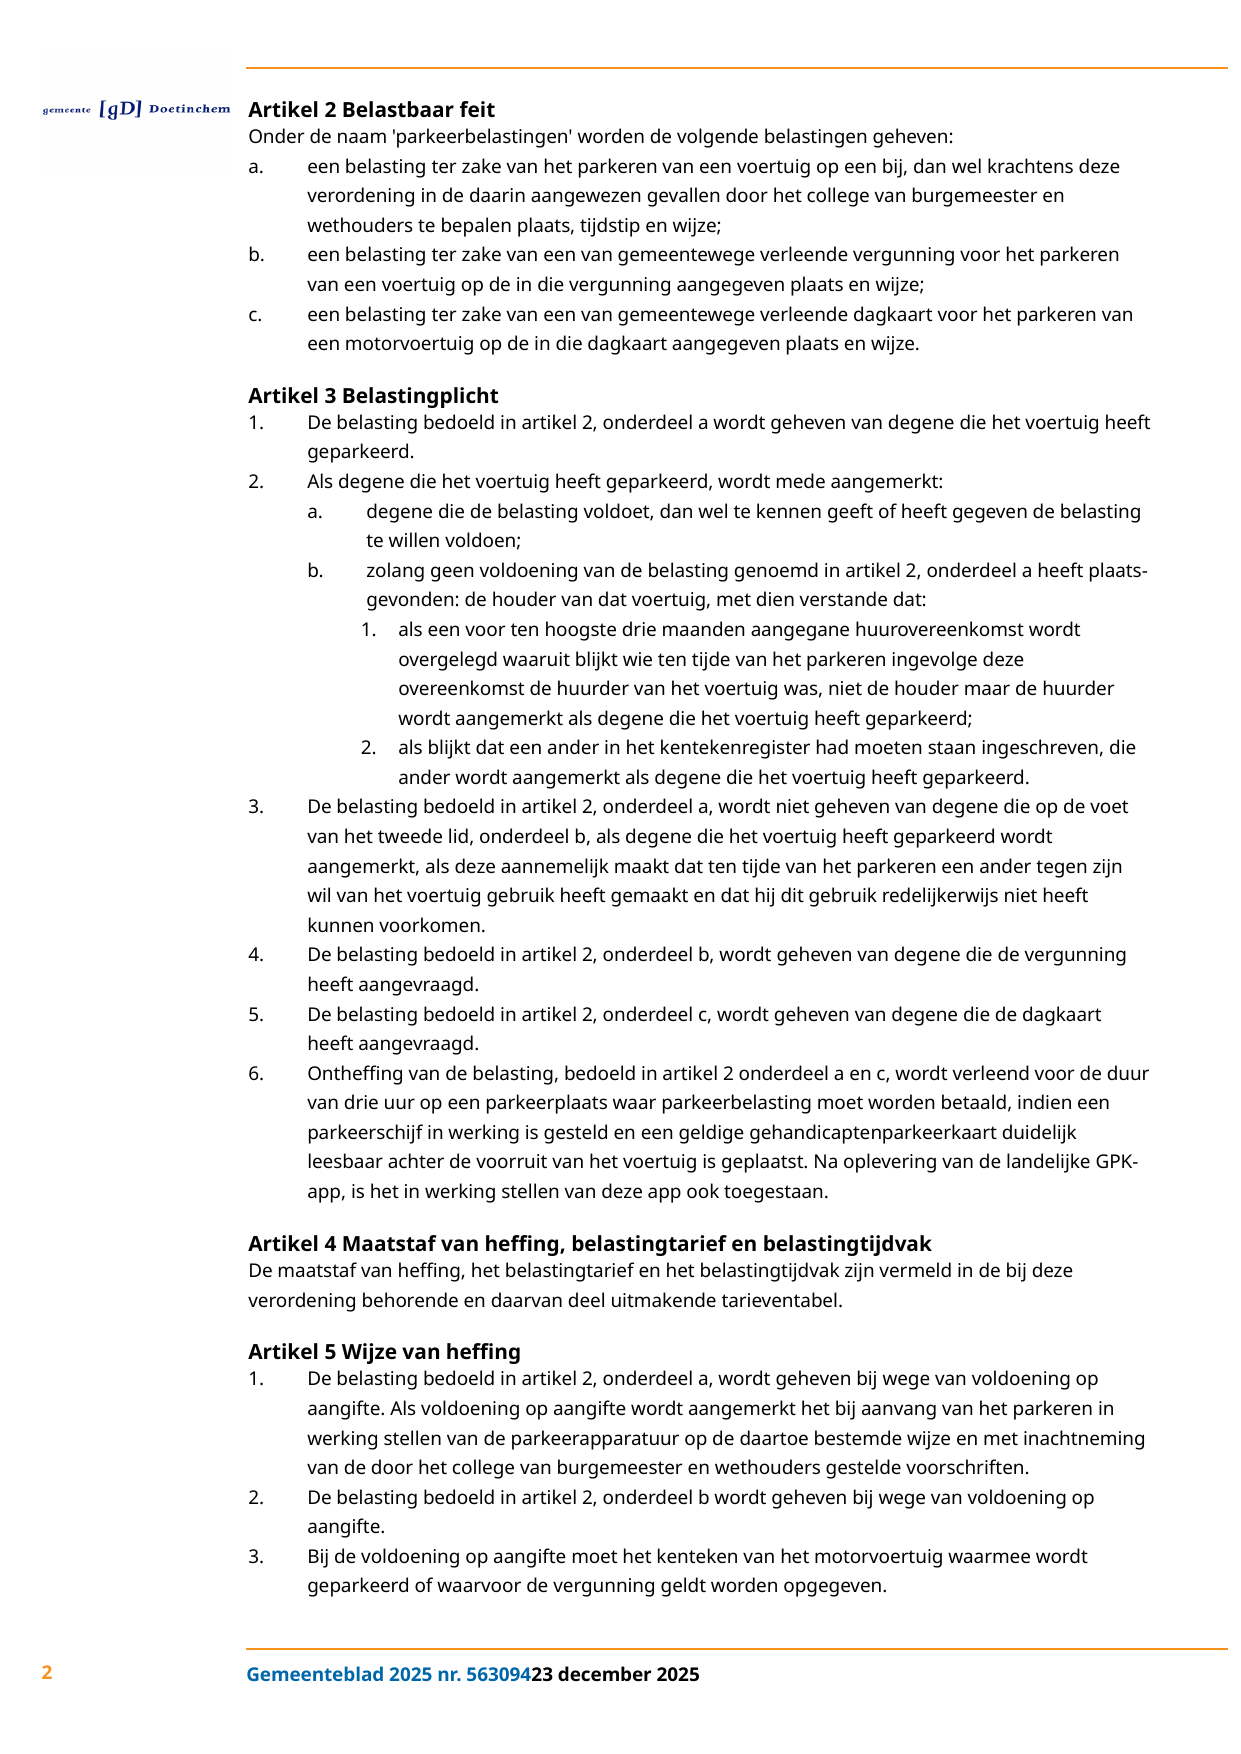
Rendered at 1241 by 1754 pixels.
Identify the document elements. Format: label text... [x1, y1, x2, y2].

list een belasting ter zake van een van gemeentewege verleende vergunning voor het parkeren van een voertuig op de in die vergunning aangegeven plaats en wijze; [248, 242, 1152, 297]
list een belasting ter zake van het parkeren van een voertuig op een bij, dan wel krachtens deze verordening in de daarin aangewezen gevallen door het college van burgemeester en wethouders te bepalen plaats, tijdstip en wijze; [248, 153, 1152, 238]
text Artikel 3 Belastingplicht [248, 381, 1152, 409]
list Bij de voldoening op aangifte moet het kenteken van het motorvoertuig waarmee wordt geparkeerd of waarvoor de vergunning geldt worden opgegeven. [248, 1543, 1152, 1598]
list De belasting bedoeld in artikel 2, onderdeel a wordt geheven van degene die het voertuig heeft geparkeerd. [248, 409, 1152, 464]
picture [41, 47, 231, 172]
list De belasting bedoeld in artikel 2, onderdeel c, wordt geheven van degene die de dagkaart heeft aangevraagd. [248, 1001, 1152, 1056]
list zolang geen voldoening van de belasting genoemd in artikel 2, onderdeel a heeft plaats-gevonden: de houder van dat voertuig, met dien verstande dat: [307, 557, 1152, 612]
list degene die de belasting voldoet, dan wel te kennen geeft of heeft gegeven de belasting te willen voldoen; [307, 498, 1152, 553]
list De belasting bedoeld in artikel 2, onderdeel b wordt geheven bij wege van voldoening op aangifte. [248, 1484, 1152, 1539]
list een belasting ter zake van een van gemeentewege verleende dagkaart voor het parkeren van een motorvoertuig op de in die dagkaart aangegeven plaats en wijze. [248, 301, 1152, 356]
list De belasting bedoeld in artikel 2, onderdeel a, wordt niet geheven van degene die op de voet van het tweede lid, onderdeel b, als degene die het voertuig heeft geparkeerd wordt aangemerkt, als deze aannemelijk maakt dat ten tijde van het parkeren een ander tegen zijn wil van het voertuig gebruik heeft gemaakt en dat hij dit gebruik redelijkerwijs niet heeft kunnen voorkomen. [248, 794, 1152, 938]
list als blijkt dat een ander in het kentekenregister had moeten staan ingeschreven, die ander wordt aangemerkt als degene die het voertuig heeft geparkeerd. [361, 734, 1152, 790]
list De belasting bedoeld in artikel 2, onderdeel a, wordt geheven bij wege van voldoening op aangifte. Als voldoening op aangifte wordt aangemerkt het bij aanvang van het parkeren in werking stellen van de parkeerapparatuur op de daartoe bestemde wijze en met inachtneming van de door het college van burgemeester en wethouders gestelde voorschriften. [248, 1366, 1152, 1480]
list De belasting bedoeld in artikel 2, onderdeel b, wordt geheven van degene die de vergunning heeft aangevraagd. [248, 942, 1152, 997]
text Artikel 5 Wijze van heffing [248, 1337, 1152, 1366]
list Ontheffing van de belasting, bedoeld in artikel 2 onderdeel a en c, wordt verleend voor de duur van drie uur op een parkeerplaats waar parkeerbelasting moet worden betaald, indien een parkeerschijf in werking is gesteld en een geldige gehandicaptenparkeerkaart duidelijk leesbaar achter de voorruit van het voertuig is geplaatst. Na oplevering van de landelijke GPK-app, is het in werking stellen van deze app ook toegestaan. [248, 1060, 1152, 1204]
text Artikel 2 Belastbaar feit [248, 95, 1152, 123]
text De maatstaf van heffing, het belastingtarief en het belastingtijdvak zijn vermeld in de bij deze verordening behorende en daarvan deel uitmakende tarieventabel. [248, 1257, 1152, 1312]
text Onder de naam 'parkeerbelastingen' worden de volgende belastingen geheven: [248, 123, 1152, 149]
text Artikel 4 Maatstaf van heffing, belastingtarief en belastingtijdvak [248, 1229, 1152, 1257]
list als een voor ten hoogste drie maanden aangegane huurovereenkomst wordt overgelegd waaruit blijkt wie ten tijde van het parkeren ingevolge deze overeenkomst de huurder van het voertuig was, niet de houder maar de huurder wordt aangemerkt als degene die het voertuig heeft geparkeerd; [361, 616, 1152, 731]
list Als degene die het voertuig heeft geparkeerd, wordt mede aangemerkt: [248, 468, 1152, 494]
